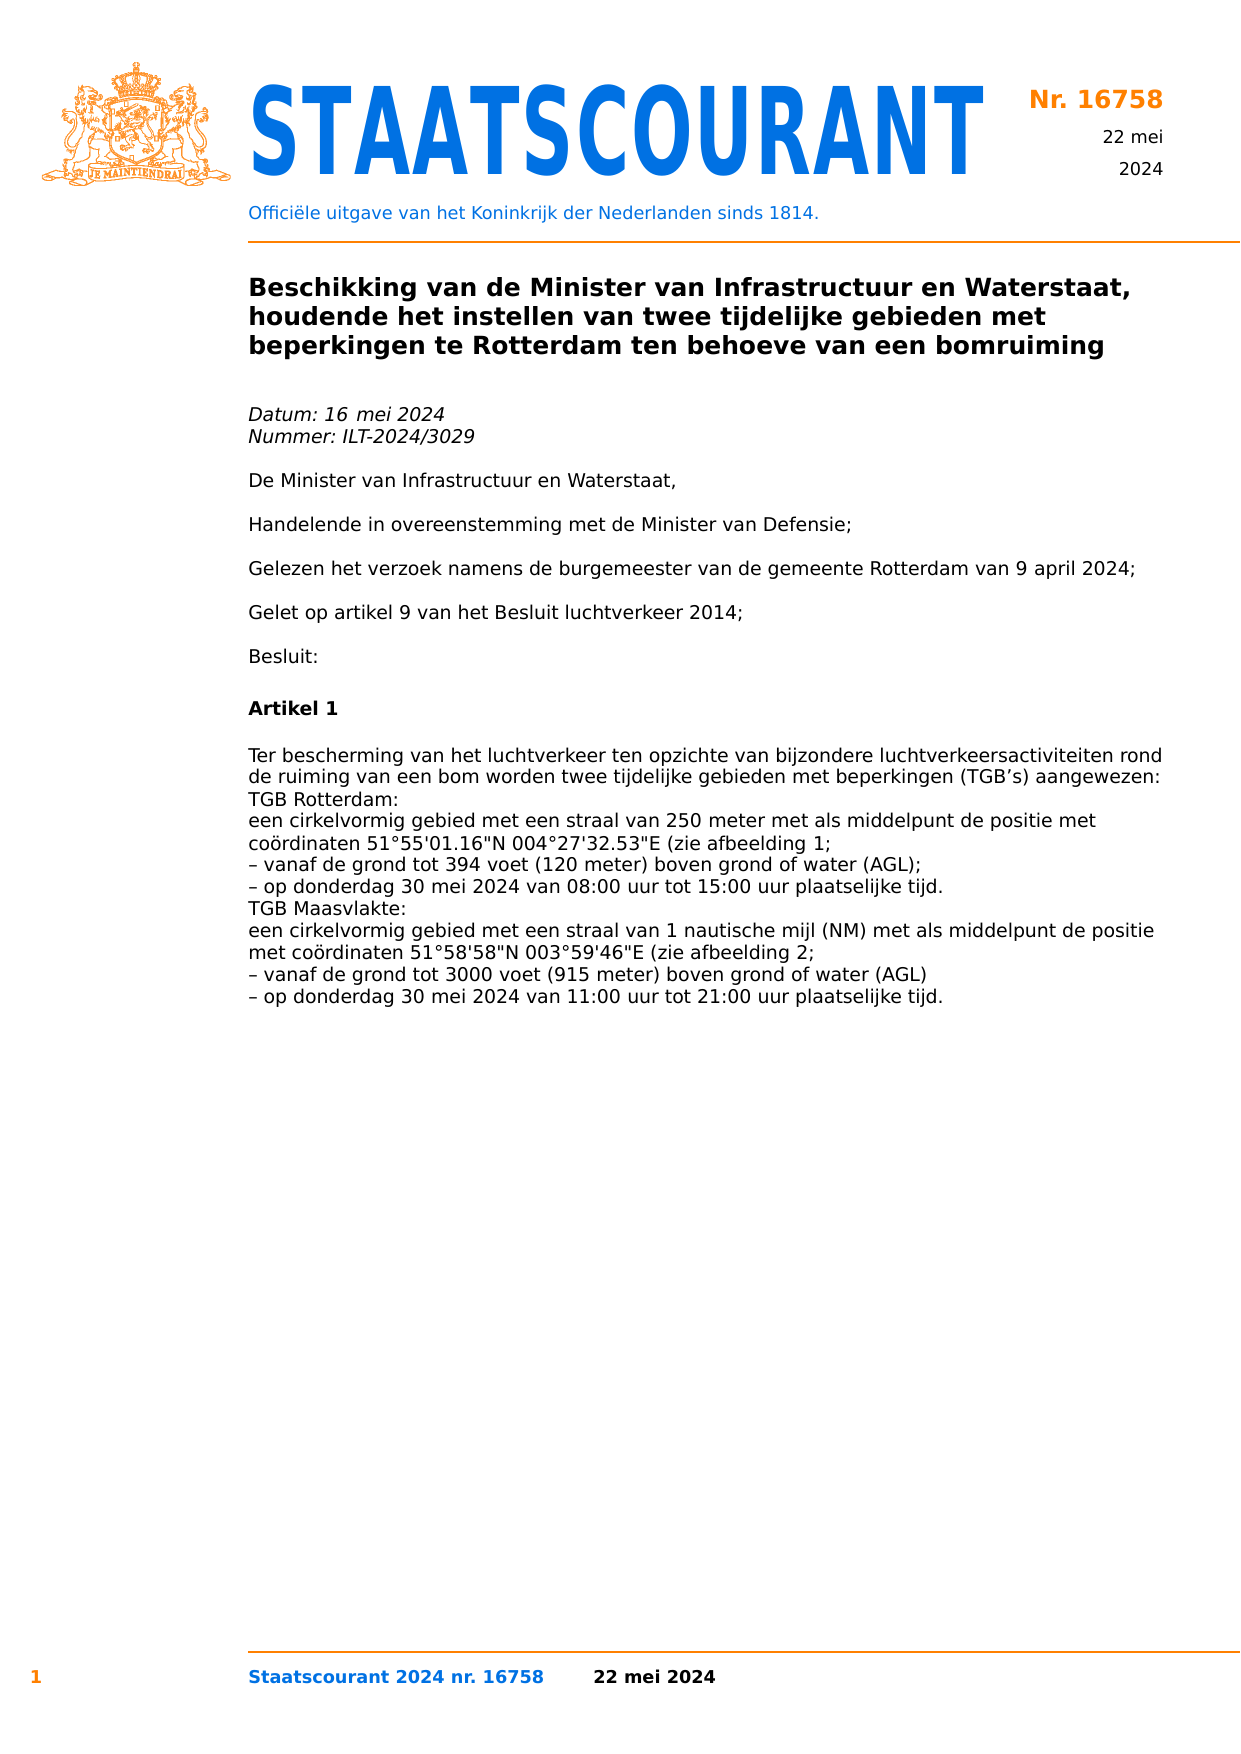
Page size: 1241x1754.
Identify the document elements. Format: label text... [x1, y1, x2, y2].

text TGB Maasvlakte: [248, 898, 1163, 920]
text Besluit: [248, 646, 1163, 667]
table_header [25, 62, 248, 241]
text Handelende in overeenstemming met de Minister van Defensie; [248, 514, 1163, 536]
subtitle Beschikking van de Minister van Infrastructuur en Waterstaat, houdende het instellen van twee tijdelijke gebieden met beperkingen te Rotterdam ten behoeve van een bomruiming [248, 273, 1163, 361]
text – vanaf de grond tot 394 voet (120 meter) boven grond of water (AGL); [248, 854, 1163, 876]
picture [41, 62, 231, 186]
table_header STAATSCOURANT [248, 62, 998, 203]
text een cirkelvormig gebied met een straal van 1 nautische mijl (NM) met als middelpunt de positie met coördinaten 51°58'58"N 003°59'46"E (zie afbeelding 2; [248, 920, 1163, 964]
text een cirkelvormig gebied met een straal van 250 meter met als middelpunt de positie met coördinaten 51°55'01.16"N 004°27'32.53"E (zie afbeelding 1; [248, 810, 1163, 854]
text De Minister van Infrastructuur en Waterstaat, [248, 470, 1163, 492]
text Ter bescherming van het luchtverkeer ten opzichte van bijzondere luchtverkeersactiviteiten rond de ruiming van een bom worden twee tijdelijke gebieden met beperkingen (TGB’s) aangewezen: [248, 744, 1163, 788]
text TGB Rotterdam: [248, 788, 1163, 810]
table_cell Officiële uitgave van het Koninkrijk der Nederlanden sinds 1814. [248, 203, 1240, 241]
text – op donderdag 30 mei 2024 van 08:00 uur tot 15:00 uur plaatselijke tijd. [248, 876, 1163, 898]
subtitle Artikel 1 [248, 697, 1163, 719]
text Nummer: ILT-2024/3029 [248, 426, 1163, 448]
text Gelezen het verzoek namens de burgemeester van de gemeente Rotterdam van 9 april 2024; [248, 558, 1163, 580]
text – op donderdag 30 mei 2024 van 11:00 uur tot 21:00 uur plaatselijke tijd. [248, 986, 1163, 1008]
text Gelet op artikel 9 van het Besluit luchtverkeer 2014; [248, 602, 1163, 624]
text – vanaf de grond tot 3000 voet (915 meter) boven grond of water (AGL) [248, 964, 1163, 986]
table_cell 2024 [998, 153, 1240, 203]
table_cell 22 mei [998, 121, 1240, 153]
text Datum: 16 mei 2024 [248, 404, 1163, 426]
table_header Nr. 16758 [998, 62, 1240, 121]
